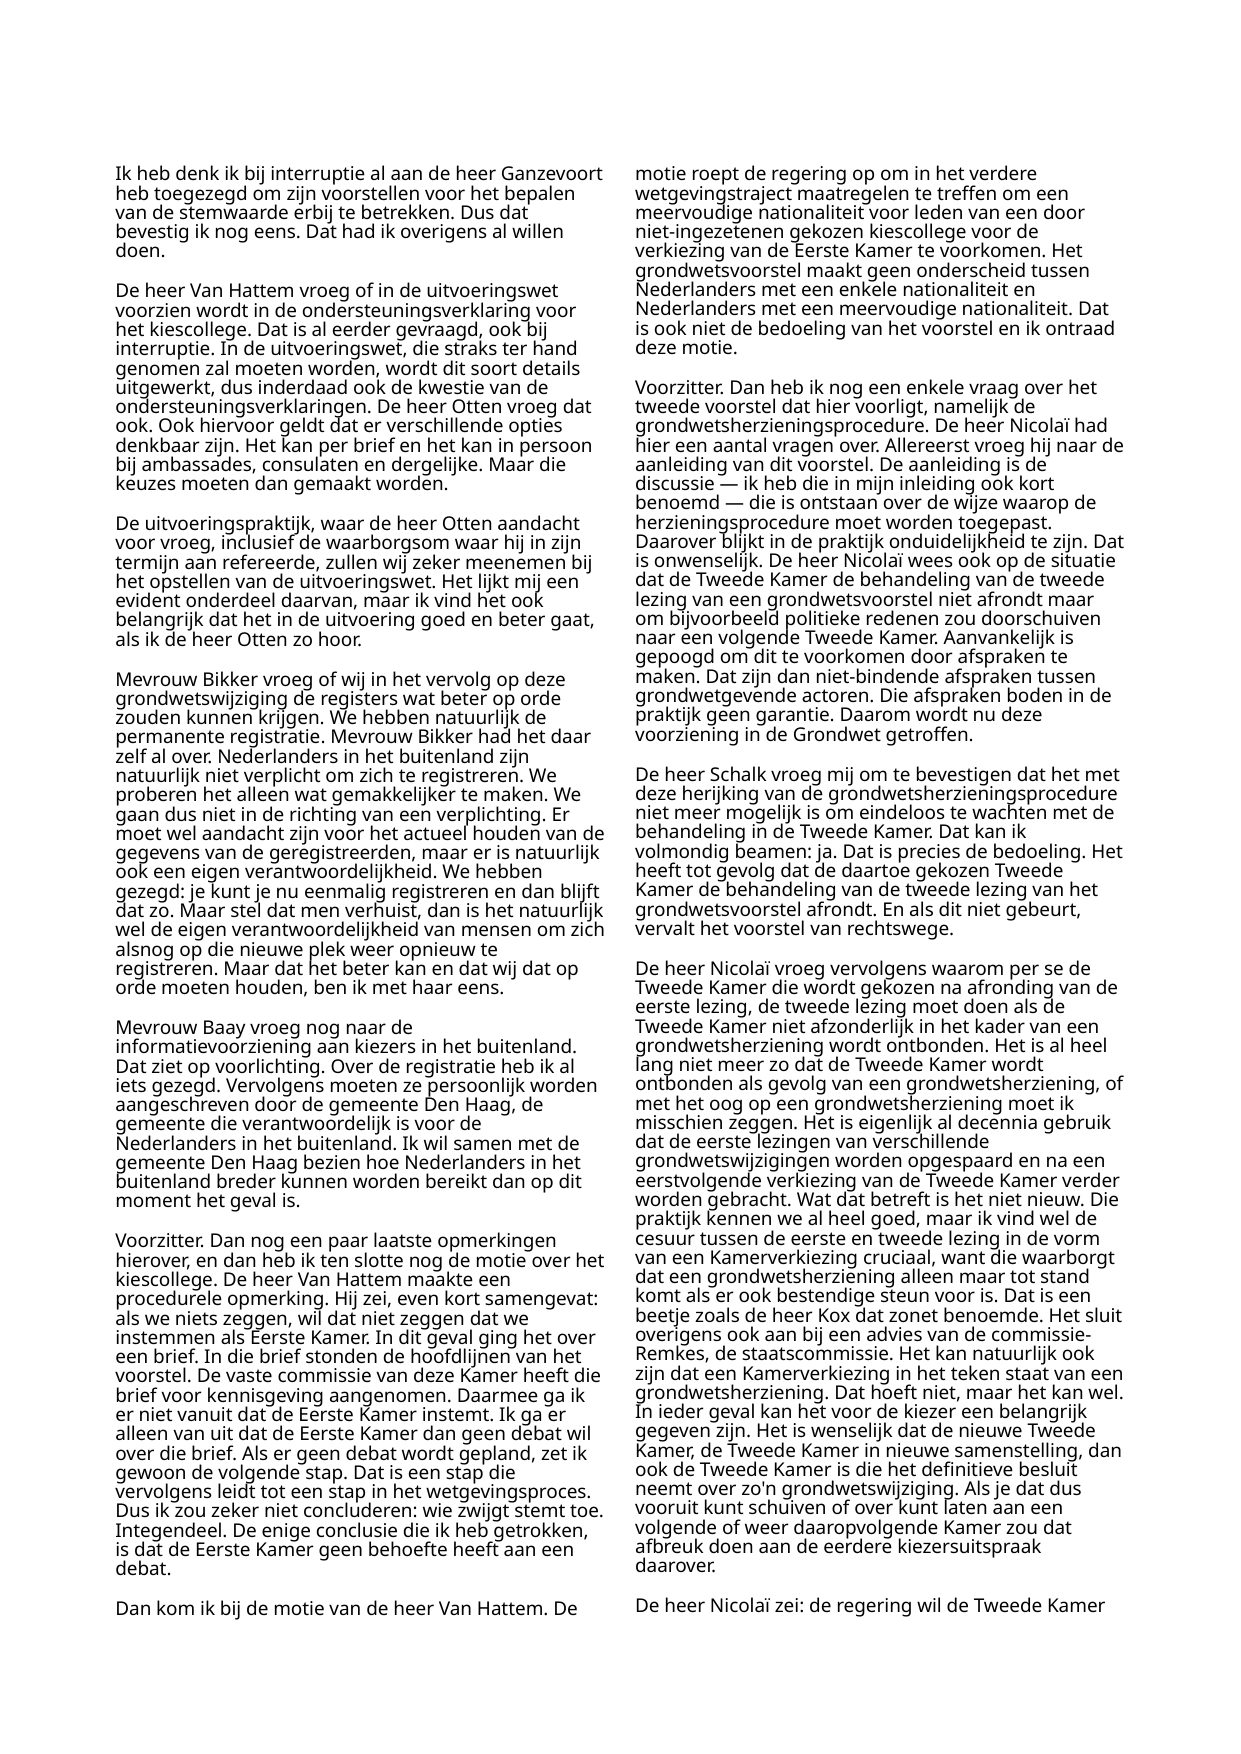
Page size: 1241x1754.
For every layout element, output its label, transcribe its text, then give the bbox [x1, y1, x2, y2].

text Voorzitter. Dan nog een paar laatste opmerkingen hierover, en dan heb ik ten slotte nog de motie over het kiescollege. De heer Van Hattem maakte een procedurele opmerking. Hij zei, even kort samengevat: als we niets zeggen, wil dat niet zeggen dat we instemmen als Eerste Kamer. In dit geval ging het over een brief. In die brief stonden de hoofdlijnen van het voorstel. De vaste commissie van deze Kamer heeft die brief voor kennisgeving aangenomen. Daarmee ga ik er niet vanuit dat de Eerste Kamer instemt. Ik ga er alleen van uit dat de Eerste Kamer dan geen debat wil over die brief. Als er geen debat wordt gepland, zet ik gewoon de volgende stap. Dat is een stap die vervolgens leidt tot een stap in het wetgevingsproces. Dus ik zou zeker niet concluderen: wie zwijgt stemt toe. Integendeel. De enige conclusie die ik heb getrokken, is dat de Eerste Kamer geen behoefte heeft aan een debat. [115, 1232, 605, 1579]
text De heer Nicolaï vroeg vervolgens waarom per se de Tweede Kamer die wordt gekozen na afronding van de eerste lezing, de tweede lezing moet doen als de Tweede Kamer niet afzonderlijk in het kader van een grondwetsherziening wordt ontbonden. Het is al heel lang niet meer zo dat de Tweede Kamer wordt ontbonden als gevolg van een grondwetsherziening, of met het oog op een grondwetsherziening moet ik misschien zeggen. Het is eigenlijk al decennia gebruik dat de eerste lezingen van verschillende grondwetswijzigingen worden opgespaard en na een eerstvolgende verkiezing van de Tweede Kamer verder worden gebracht. Wat dat betreft is het niet nieuw. Die praktijk kennen we al heel goed, maar ik vind wel de cesuur tussen de eerste en tweede lezing in de vorm van een Kamerverkiezing cruciaal, want die waarborgt dat een grondwetsherziening alleen maar tot stand komt als er ook bestendige steun voor is. Dat is een beetje zoals de heer Kox dat zonet benoemde. Het sluit overigens ook aan bij een advies van de commissie-Remkes, de staatscommissie. Het kan natuurlijk ook zijn dat een Kamerverkiezing in het teken staat van een grondwetsherziening. Dat hoeft niet, maar het kan wel. In ieder geval kan het voor de kiezer een belangrijk gegeven zijn. Het is wenselijk dat de nieuwe Tweede Kamer, de Tweede Kamer in nieuwe samenstelling, dan ook de Tweede Kamer is die het definitieve besluit neemt over zo'n grondwetswijziging. Als je dat dus vooruit kunt schuiven of over kunt laten aan een volgende of weer daaropvolgende Kamer zou dat afbreuk doen aan de eerdere kiezersuitspraak daarover. [635, 960, 1125, 1576]
text De heer Schalk vroeg mij om te bevestigen dat het met deze herijking van de grondwetsherzieningsprocedure niet meer mogelijk is om eindeloos te wachten met de behandeling in de Tweede Kamer. Dat kan ik volmondig beamen: ja. Dat is precies de bedoeling. Het heeft tot gevolg dat de daartoe gekozen Tweede Kamer de behandeling van de tweede lezing van het grondwetsvoorstel afrondt. En als dit niet gebeurt, vervalt het voorstel van rechtswege. [635, 766, 1125, 939]
text De heer Van Hattem vroeg of in de uitvoeringswet voorzien wordt in de ondersteuningsverklaring voor het kiescollege. Dat is al eerder gevraagd, ook bij interruptie. In de uitvoeringswet, die straks ter hand genomen zal moeten worden, wordt dit soort details uitgewerkt, dus inderdaad ook de kwestie van de ondersteuningsverklaringen. De heer Otten vroeg dat ook. Ook hiervoor geldt dat er verschillende opties denkbaar zijn. Het kan per brief en het kan in persoon bij ambassades, consulaten en dergelijke. Maar die keuzes moeten dan gemaakt worden. [115, 282, 605, 494]
text motie roept de regering op om in het verdere wetgevingstraject maatregelen te treffen om een meervoudige nationaliteit voor leden van een door niet-ingezetenen gekozen kiescollege voor de verkiezing van de Eerste Kamer te voorkomen. Het grondwetsvoorstel maakt geen onderscheid tussen Nederlanders met een enkele nationaliteit en Nederlanders met een meervoudige nationaliteit. Dat is ook niet de bedoeling van het voorstel en ik ontraad deze motie. [635, 165, 1125, 358]
text Voorzitter. Dan heb ik nog een enkele vraag over het tweede voorstel dat hier voorligt, namelijk de grondwetsherzieningsprocedure. De heer Nicolaï had hier een aantal vragen over. Allereerst vroeg hij naar de aanleiding van dit voorstel. De aanleiding is de discussie — ik heb die in mijn inleiding ook kort benoemd — die is ontstaan over de wijze waarop de herzieningsprocedure moet worden toegepast. Daarover blijkt in de praktijk onduidelijkheid te zijn. Dat is onwenselijk. De heer Nicolaï wees ook op de situatie dat de Tweede Kamer de behandeling van de tweede lezing van een grondwetsvoorstel niet afrondt maar om bijvoorbeeld politieke redenen zou doorschuiven naar een volgende Tweede Kamer. Aanvankelijk is gepoogd om dit te voorkomen door afspraken te maken. Dat zijn dan niet-bindende afspraken tussen grondwetgevende actoren. Die afspraken boden in de praktijk geen garantie. Daarom wordt nu deze voorziening in de Grondwet getroffen. [635, 379, 1125, 745]
text De heer Nicolaï zei: de regering wil de Tweede Kamer [635, 1597, 1125, 1616]
text Mevrouw Bikker vroeg of wij in het vervolg op deze grondwetswijziging de registers wat beter op orde zouden kunnen krijgen. We hebben natuurlijk de permanente registratie. Mevrouw Bikker had het daar zelf al over. Nederlanders in het buitenland zijn natuurlijk niet verplicht om zich te registreren. We proberen het alleen wat gemakkelijker te maken. We gaan dus niet in de richting van een verplichting. Er moet wel aandacht zijn voor het actueel houden van de gegevens van de geregistreerden, maar er is natuurlijk ook een eigen verantwoordelijkheid. We hebben gezegd: je kunt je nu eenmalig registreren en dan blijft dat zo. Maar stel dat men verhuist, dan is het natuurlijk wel de eigen verantwoordelijkheid van mensen om zich alsnog op die nieuwe plek weer opnieuw te registreren. Maar dat het beter kan en dat wij dat op orde moeten houden, ben ik met haar eens. [115, 671, 605, 998]
text Dan kom ik bij de motie van de heer Van Hattem. De [115, 1600, 605, 1619]
text Mevrouw Baay vroeg nog naar de informatievoorziening aan kiezers in het buitenland. Dat ziet op voorlichting. Over de registratie heb ik al iets gezegd. Vervolgens moeten ze persoonlijk worden aangeschreven door de gemeente Den Haag, de gemeente die verantwoordelijk is voor de Nederlanders in het buitenland. Ik wil samen met de gemeente Den Haag bezien hoe Nederlanders in het buitenland breder kunnen worden bereikt dan op dit moment het geval is. [115, 1019, 605, 1212]
text De uitvoeringspraktijk, waar de heer Otten aandacht voor vroeg, inclusief de waarborgsom waar hij in zijn termijn aan refereerde, zullen wij zeker meenemen bij het opstellen van de uitvoeringswet. Het lijkt mij een evident onderdeel daarvan, maar ik vind het ook belangrijk dat het in de uitvoering goed en beter gaat, als ik de heer Otten zo hoor. [115, 515, 605, 650]
text Ik heb denk ik bij interruptie al aan de heer Ganzevoort heb toegezegd om zijn voorstellen voor het bepalen van de stemwaarde erbij te betrekken. Dus dat bevestig ik nog eens. Dat had ik overigens al willen doen. [115, 165, 605, 262]
